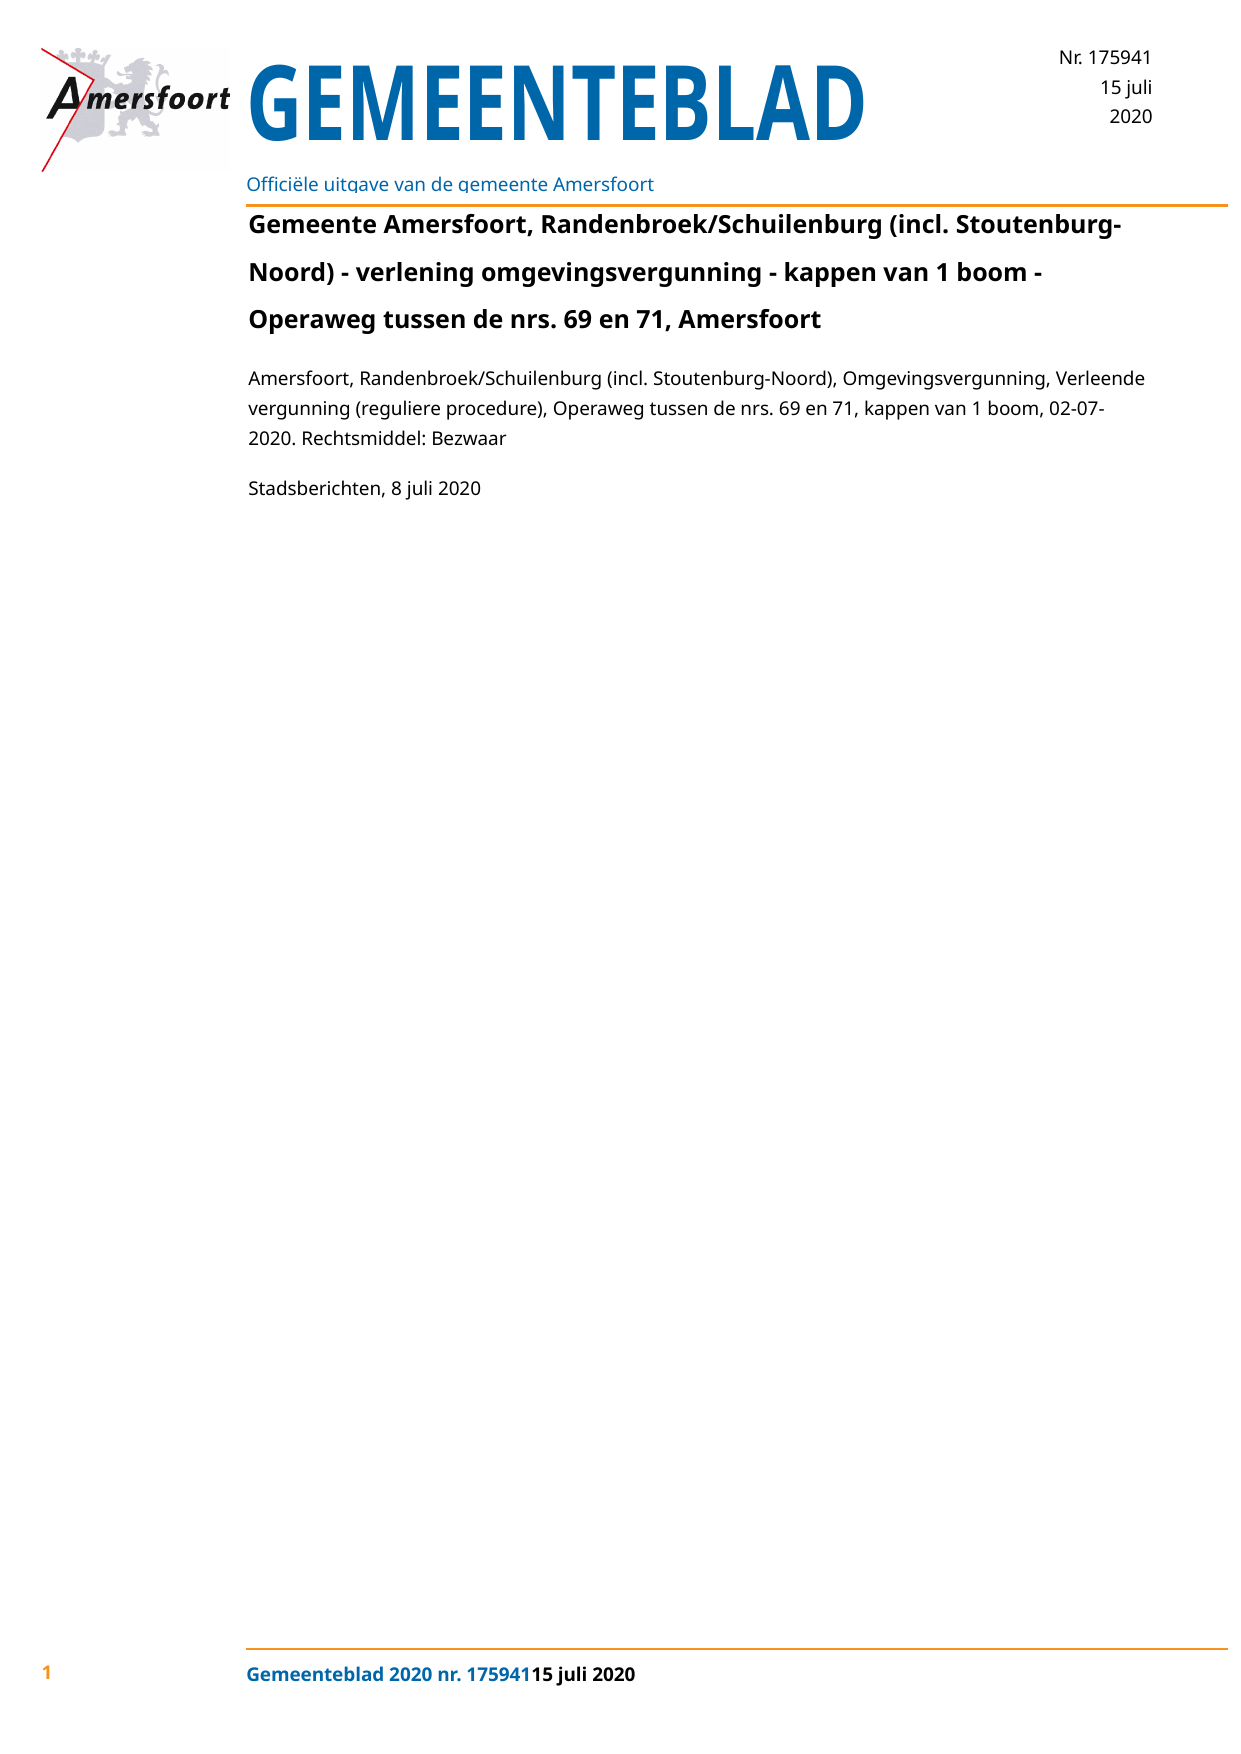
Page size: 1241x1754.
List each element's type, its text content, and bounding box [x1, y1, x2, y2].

picture [41, 47, 231, 172]
text Gemeente Amersfoort, Randenbroek/Schuilenburg (incl. Stoutenburg-Noord) - verlening omgevingsvergunning - kappen van 1 boom - Operaweg tussen de nrs. 69 en 71, Amersfoort [248, 207, 1152, 336]
text Amersfoort, Randenbroek/Schuilenburg (incl. Stoutenburg-Noord), Omgevingsvergunning, Verleende vergunning (reguliere procedure), Operaweg tussen de nrs. 69 en 71, kappen van 1 boom, 02-07-2020. Rechtsmiddel: Bezwaar [248, 366, 1152, 450]
text Stadsberichten, 8 juli 2020 [248, 475, 1152, 501]
